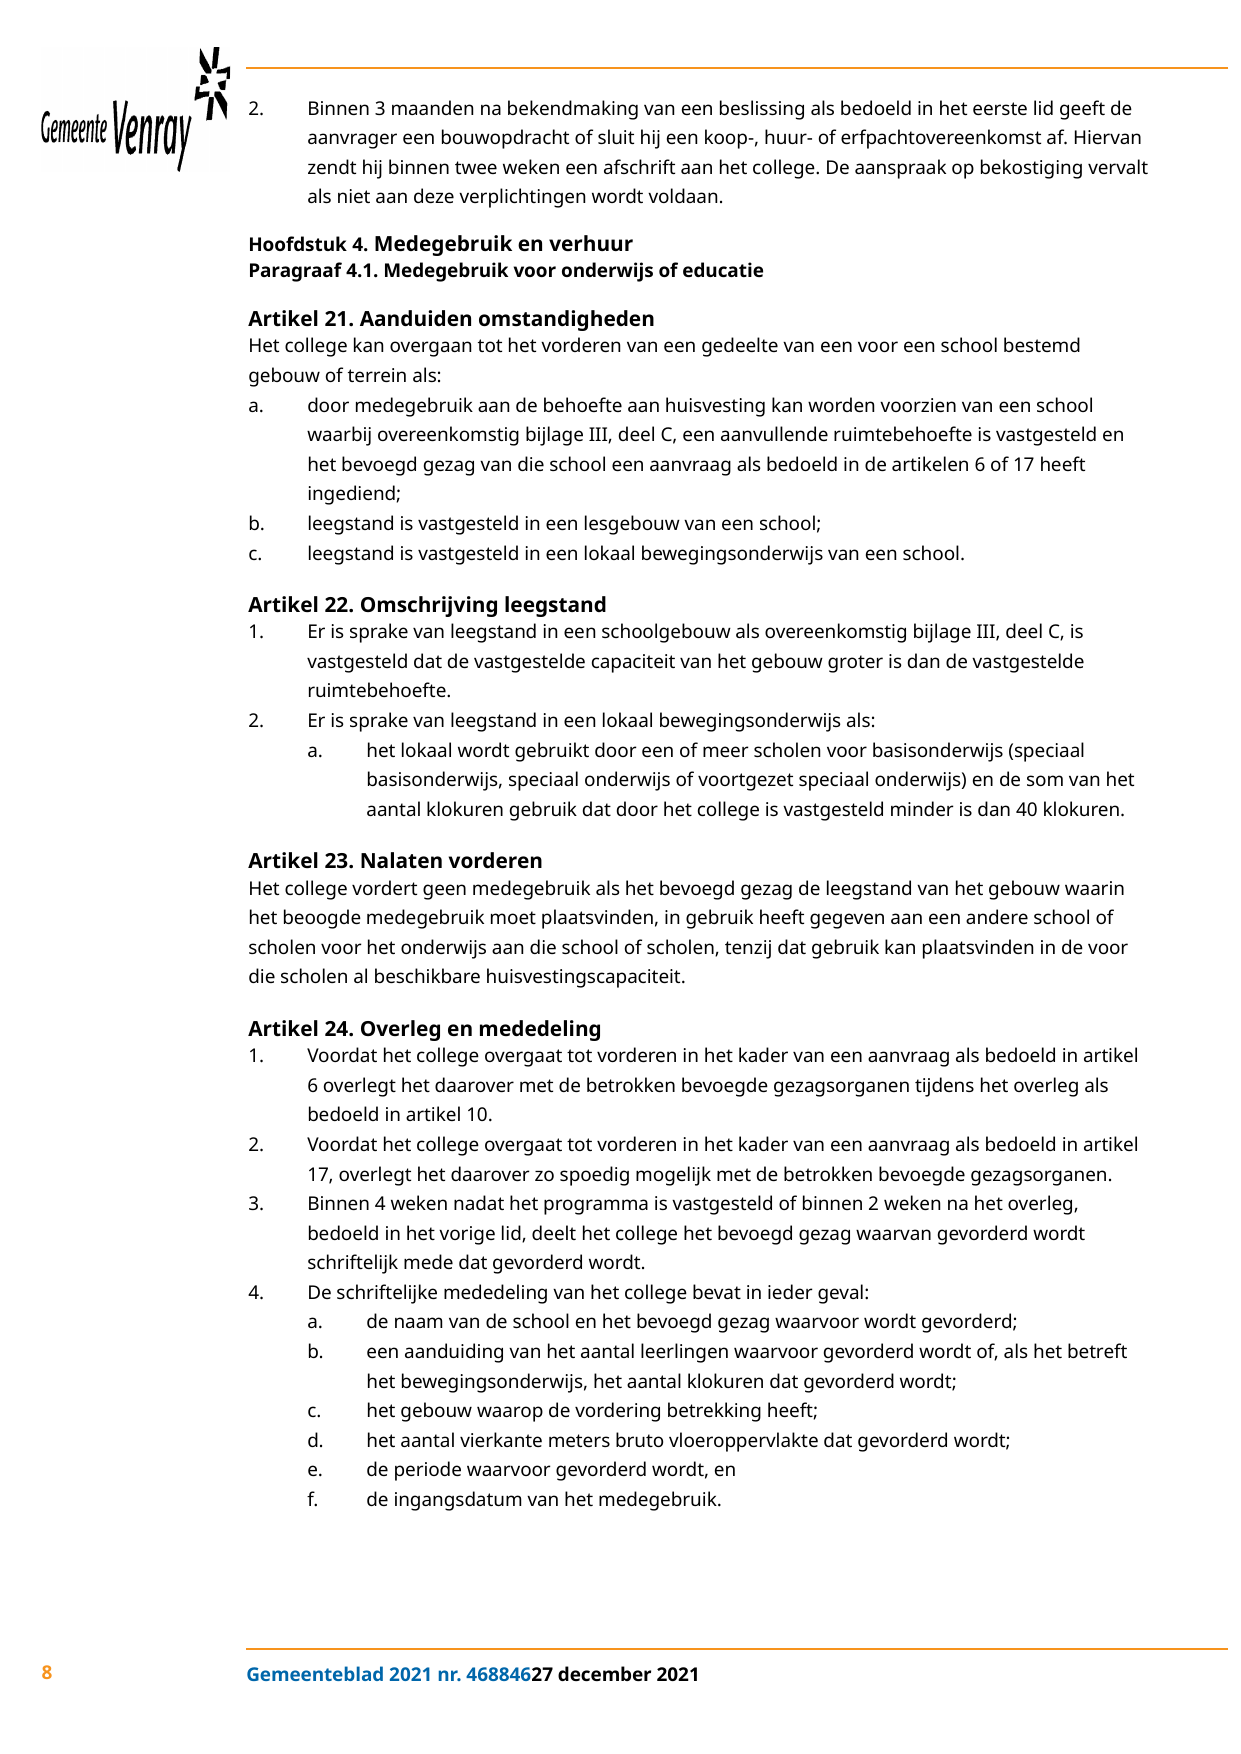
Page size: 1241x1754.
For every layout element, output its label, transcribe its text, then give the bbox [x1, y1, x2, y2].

list Binnen 4 weken nadat het programma is vastgesteld of binnen 2 weken na het overleg, bedoeld in het vorige lid, deelt het college het bevoegd gezag waarvan gevorderd wordt schriftelijk mede dat gevorderd wordt. [248, 1190, 1152, 1275]
list het aantal vierkante meters bruto vloeroppervlakte dat gevorderd wordt; [307, 1427, 1152, 1453]
list Voordat het college overgaat tot vorderen in het kader van een aanvraag als bedoeld in artikel 6 overlegt het daarover met de betrokken bevoegde gezagsorganen tijdens het overleg als bedoeld in artikel 10. [248, 1042, 1152, 1127]
list de periode waarvoor gevorderd wordt, en [307, 1457, 1152, 1482]
text Artikel 23. Nalaten vorderen [248, 846, 1152, 875]
list De schriftelijke mededeling van het college bevat in ieder geval: [248, 1279, 1152, 1305]
list het lokaal wordt gebruikt door een of meer scholen voor basisonderwijs (speciaal basisonderwijs, speciaal onderwijs of voortgezet speciaal onderwijs) en de som van het aantal klokuren gebruik dat door het college is vastgesteld minder is dan 40 klokuren. [307, 737, 1152, 822]
list het gebouw waarop de vordering betrekking heeft; [307, 1397, 1152, 1423]
list de naam van de school en het bevoegd gezag waarvoor wordt gevorderd; [307, 1309, 1152, 1334]
list de ingangsdatum van het medegebruik. [307, 1486, 1152, 1512]
picture [41, 47, 231, 172]
list leegstand is vastgesteld in een lesgebouw van een school; [248, 510, 1152, 536]
text Artikel 22. Omschrijving leegstand [248, 590, 1152, 618]
list Er is sprake van leegstand in een lokaal bewegingsonderwijs als: [248, 707, 1152, 733]
text Het college kan overgaan tot het vorderen van een gedeelte van een voor een school bestemd gebouw of terrein als: [248, 333, 1152, 388]
list Er is sprake van leegstand in een schoolgebouw als overeenkomstig bijlage III, deel C, is vastgesteld dat de vastgestelde capaciteit van het gebouw groter is dan de vastgestelde ruimtebehoefte. [248, 618, 1152, 703]
text Het college vordert geen medegebruik als het bevoegd gezag de leegstand van het gebouw waarin het beoogde medegebruik moet plaatsvinden, in gebruik heeft gegeven aan een andere school of scholen voor het onderwijs aan die school of scholen, tenzij dat gebruik kan plaatsvinden in de voor die scholen al beschikbare huisvestingscapaciteit. [248, 875, 1152, 989]
text Hoofdstuk 4. Medegebruik en verhuur [248, 229, 1152, 258]
list Binnen 3 maanden na bekendmaking van een beslissing als bedoeld in het eerste lid geeft de aanvrager een bouwopdracht of sluit hij een koop-, huur- of erfpachtovereenkomst af. Hiervan zendt hij binnen twee weken een afschrift aan het college. De aanspraak op bekostiging vervalt als niet aan deze verplichtingen wordt voldaan. [248, 95, 1152, 209]
list door medegebruik aan de behoefte aan huisvesting kan worden voorzien van een school waarbij overeenkomstig bijlage III, deel C, een aanvullende ruimtebehoefte is vastgesteld en het bevoegd gezag van die school een aanvraag als bedoeld in de artikelen 6 of 17 heeft ingediend; [248, 392, 1152, 506]
text Artikel 21. Aanduiden omstandigheden [248, 304, 1152, 333]
text Paragraaf 4.1. Medegebruik voor onderwijs of educatie [248, 258, 1152, 283]
text Artikel 24. Overleg en mededeling [248, 1014, 1152, 1042]
list Voordat het college overgaat tot vorderen in het kader van een aanvraag als bedoeld in artikel 17, overlegt het daarover zo spoedig mogelijk met de betrokken bevoegde gezagsorganen. [248, 1131, 1152, 1187]
list leegstand is vastgesteld in een lokaal bewegingsonderwijs van een school. [248, 540, 1152, 565]
list een aanduiding van het aantal leerlingen waarvoor gevorderd wordt of, als het betreft het bewegingsonderwijs, het aantal klokuren dat gevorderd wordt; [307, 1338, 1152, 1394]
